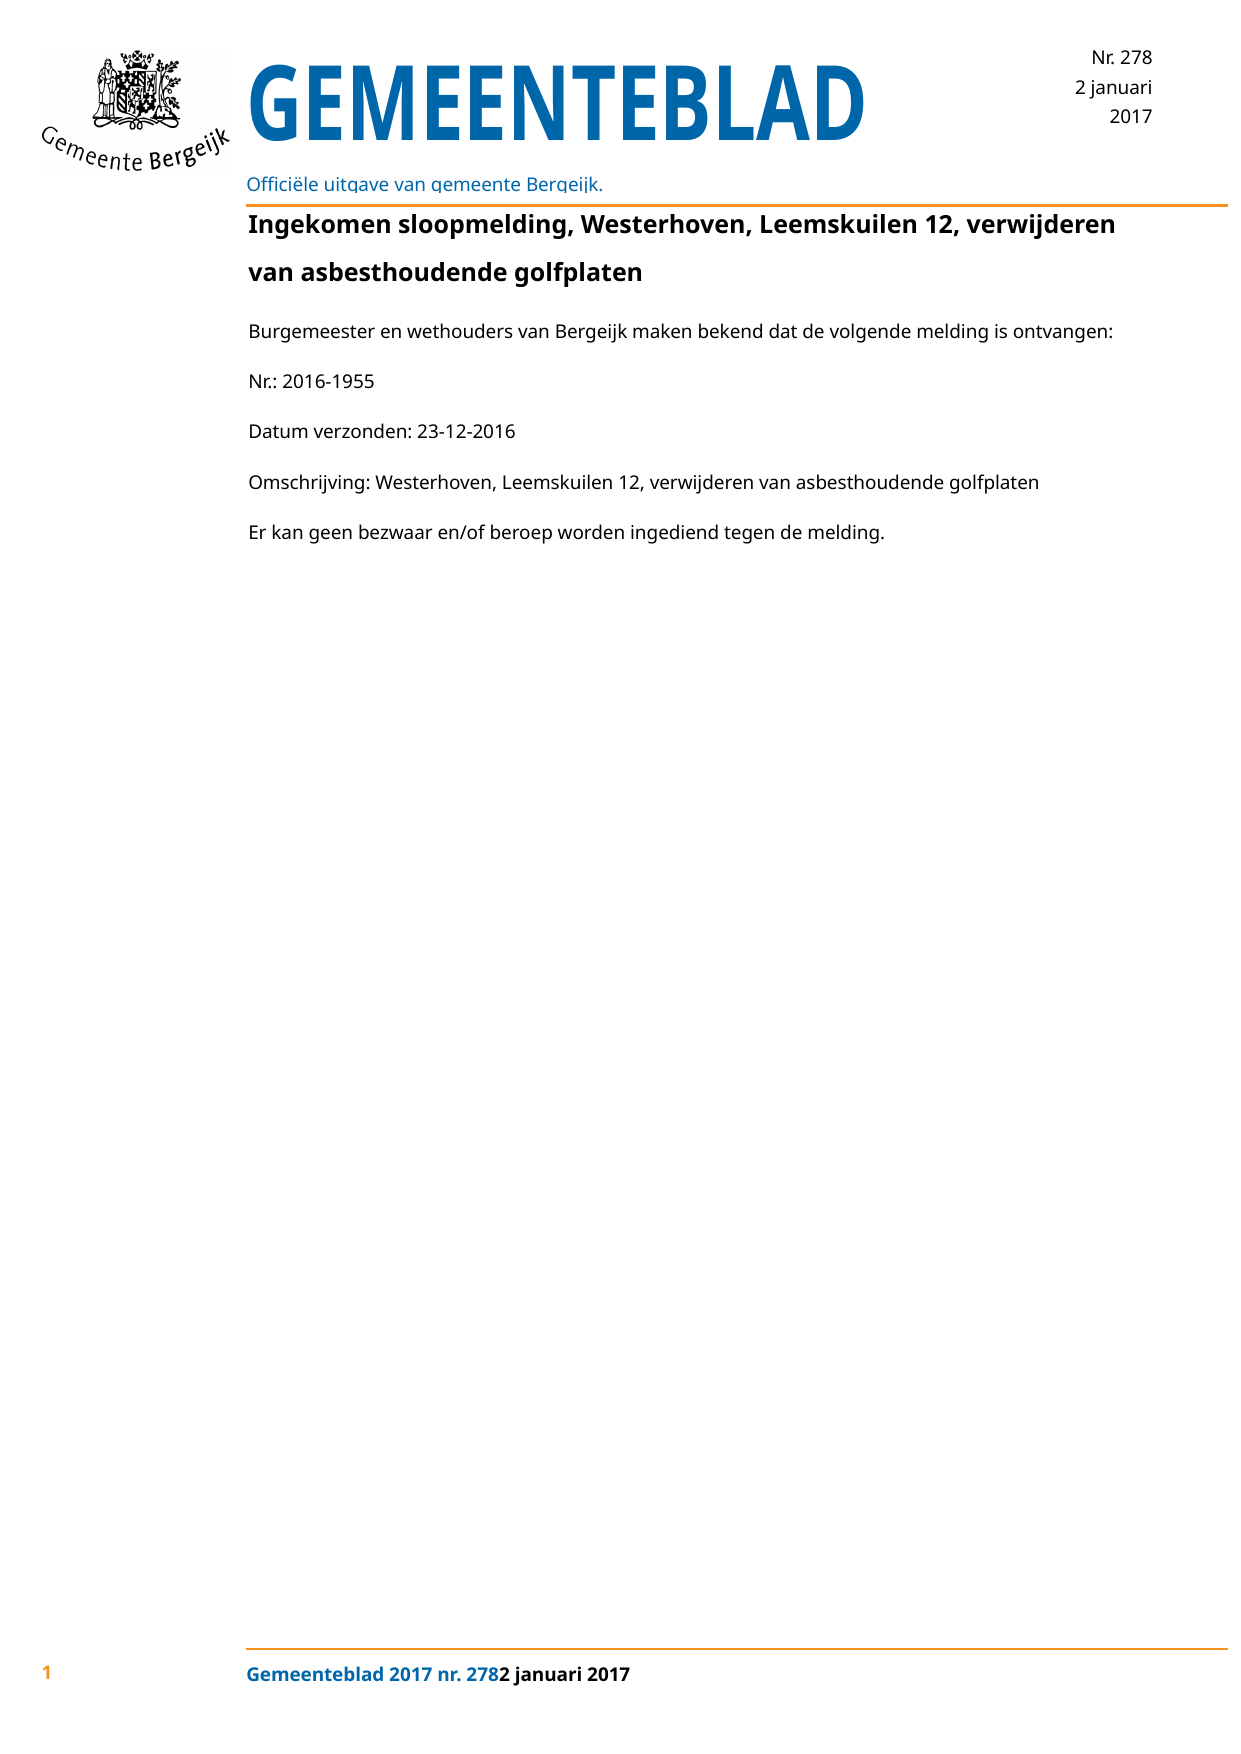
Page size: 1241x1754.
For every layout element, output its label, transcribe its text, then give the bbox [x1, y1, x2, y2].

text Omschrijving: Westerhoven, Leemskuilen 12, verwijderen van asbesthoudende golfplaten [248, 469, 1152, 495]
text Nr.: 2016-1955 [248, 368, 1152, 394]
text Burgemeester en wethouders van Bergeijk maken bekend dat de volgende melding is ontvangen: [248, 318, 1152, 344]
text Ingekomen sloopmelding, Westerhoven, Leemskuilen 12, verwijderen van asbesthoudende golfplaten [248, 207, 1152, 288]
picture [41, 47, 231, 172]
text Er kan geen bezwaar en/of beroep worden ingediend tegen de melding. [248, 519, 1152, 545]
text Datum verzonden: 23-12-2016 [248, 419, 1152, 444]
